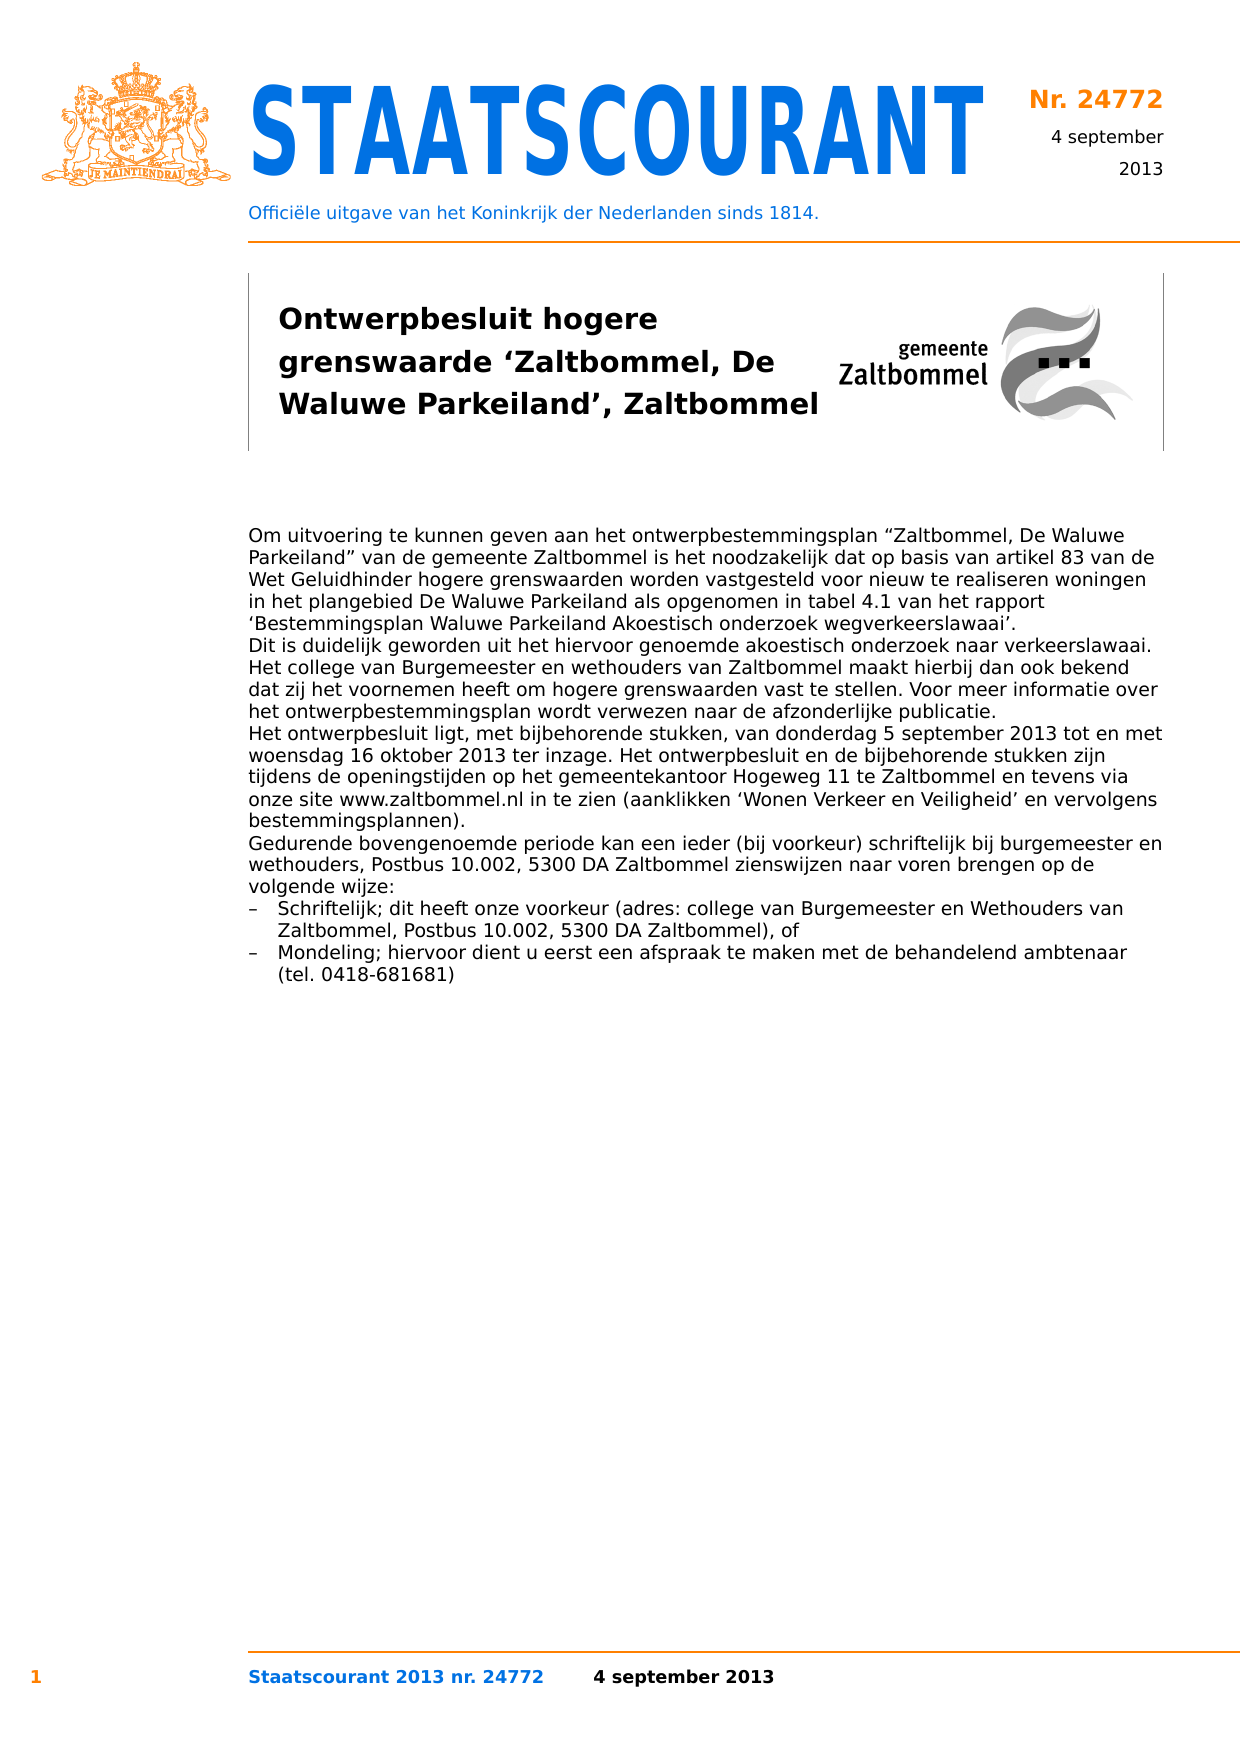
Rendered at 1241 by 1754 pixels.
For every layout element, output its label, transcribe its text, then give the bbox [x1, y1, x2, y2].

table_cell Officiële uitgave van het Koninkrijk der Nederlanden sinds 1814. [248, 203, 1240, 241]
table_header STAATSCOURANT [248, 62, 998, 203]
picture [41, 62, 231, 186]
text Gedurende bovengenoemde periode kan een ieder (bij voorkeur) schriftelijk bij burgemeester en wethouders, Postbus 10.002, 5300 DA Zaltbommel zienswijzen naar voren brengen op de volgende wijze: [248, 832, 1163, 898]
text – Schriftelijk; dit heeft onze voorkeur (adres: college van Burgemeester en Wethouders van Zaltbommel, Postbus 10.002, 5300 DA Zaltbommel), of [248, 898, 1163, 942]
table_cell 4 september [998, 121, 1240, 153]
picture [838, 302, 1134, 421]
table_cell 2013 [998, 153, 1240, 203]
text – Mondeling; hiervoor dient u eerst een afspraak te maken met de behandelend ambtenaar (tel. 0418-681681) [248, 942, 1163, 986]
text Om uitvoering te kunnen geven aan het ontwerpbestemmingsplan “Zaltbommel, De Waluwe Parkeiland” van de gemeente Zaltbommel is het noodzakelijk dat op basis van artikel 83 van de Wet Geluidhinder hogere grenswaarden worden vastgesteld voor nieuw te realiseren woningen in het plangebied De Waluwe Parkeiland als opgenomen in tabel 4.1 van het rapport ‘Bestemmingsplan Waluwe Parkeiland Akoestisch onderzoek wegverkeerslawaai’. [248, 525, 1163, 634]
text Het ontwerpbesluit ligt, met bijbehorende stukken, van donderdag 5 september 2013 tot en met woensdag 16 oktober 2013 ter inzage. Het ontwerpbesluit en de bijbehorende stukken zijn tijdens de openingstijden op het gemeentekantoor Hogeweg 11 te Zaltbommel en tevens via onze site www.zaltbommel.nl in te zien (aanklikken ‘Wonen Verkeer en Veiligheid’ en vervolgens bestemmingsplannen). [248, 722, 1163, 832]
table_header [25, 62, 248, 241]
table_header Nr. 24772 [998, 62, 1240, 121]
subtitle Ontwerpbesluit hogere grenswaarde ‘Zaltbommel, De Waluwe Parkeiland’, Zaltbommel [249, 273, 1163, 451]
text Dit is duidelijk geworden uit het hiervoor genoemde akoestisch onderzoek naar verkeerslawaai. Het college van Burgemeester en wethouders van Zaltbommel maakt hierbij dan ook bekend dat zij het voornemen heeft om hogere grenswaarden vast te stellen. Voor meer informatie over het ontwerpbestemmingsplan wordt verwezen naar de afzonderlijke publicatie. [248, 634, 1163, 722]
